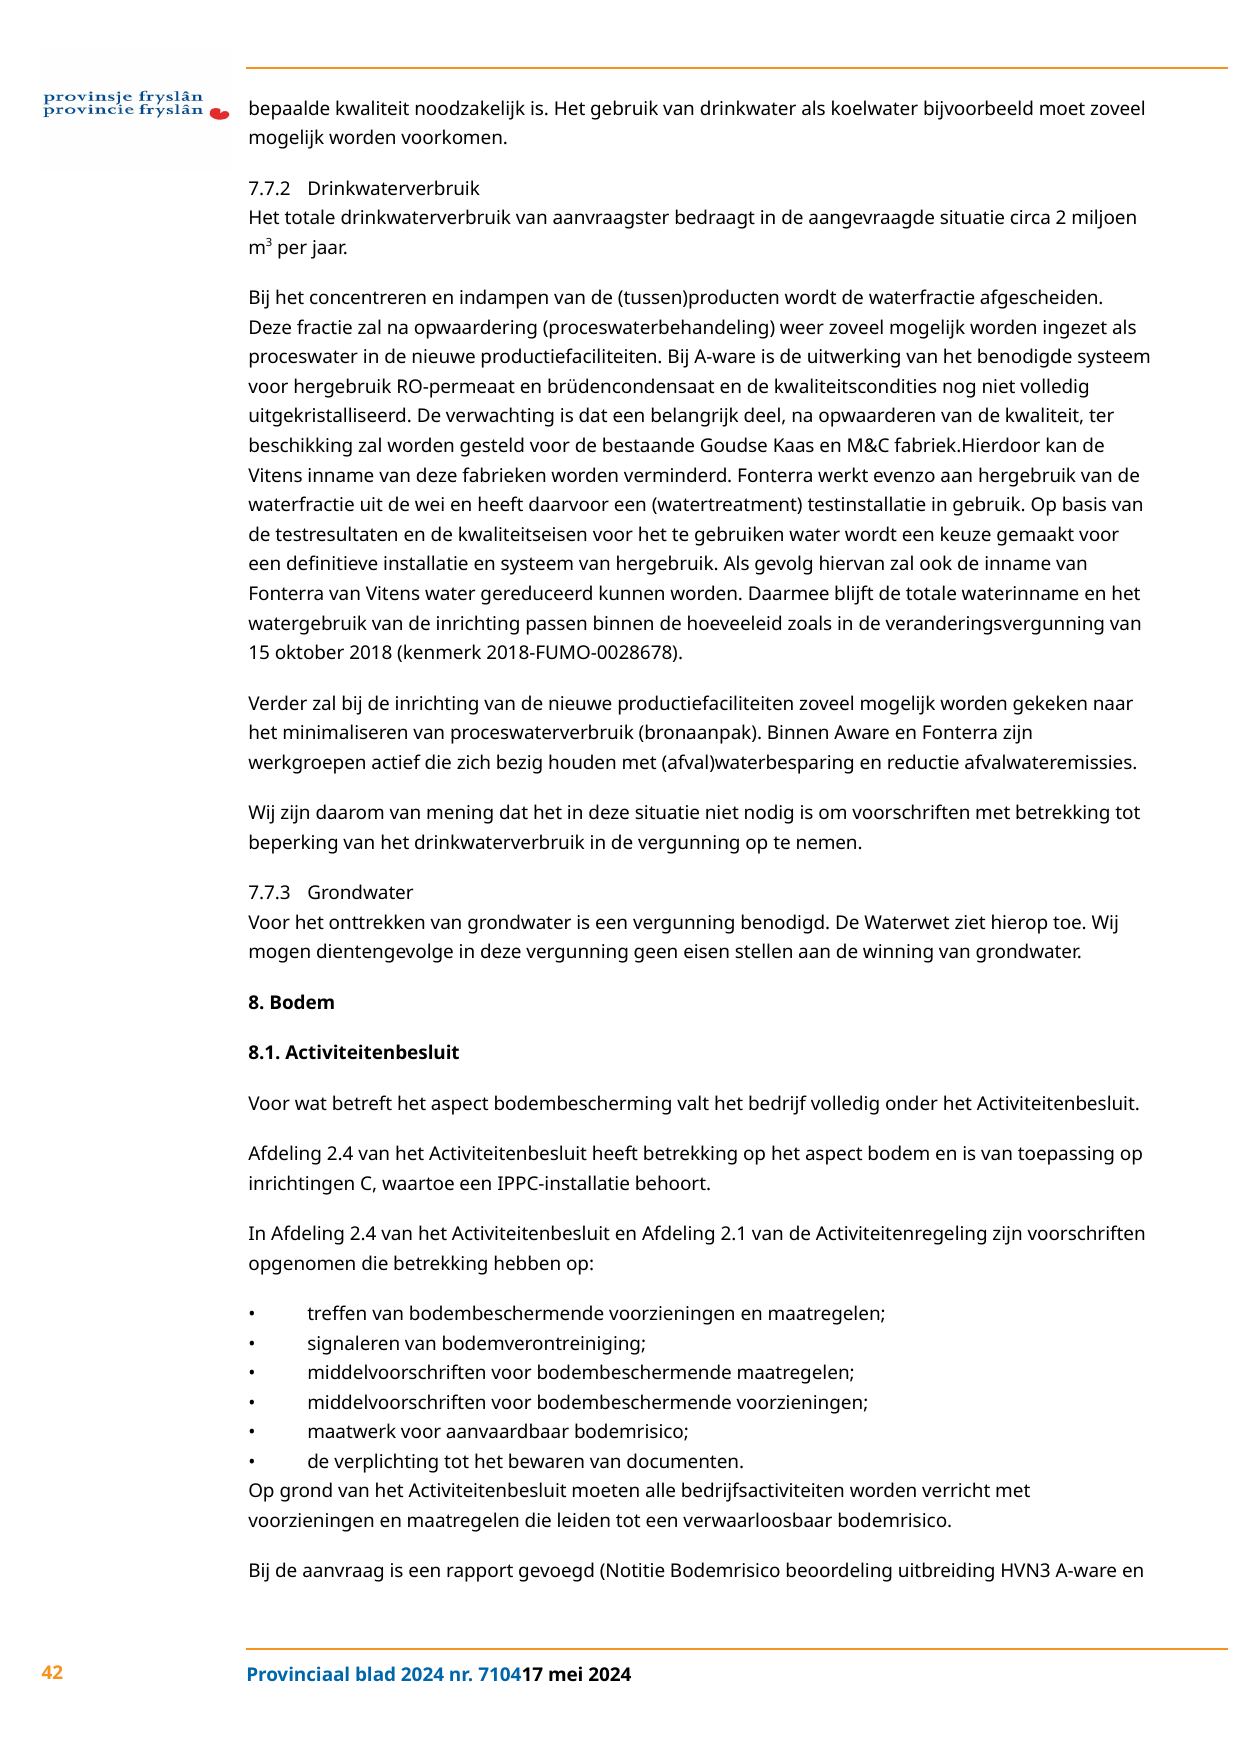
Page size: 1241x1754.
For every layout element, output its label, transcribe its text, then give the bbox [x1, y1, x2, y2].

text Bij de aanvraag is een rapport gevoegd (Notitie Bodemrisico beoordeling uitbreiding HVN3 A-ware en [248, 1558, 1152, 1583]
text Op grond van het Activiteitenbesluit moeten alle bedrijfsactiviteiten worden verricht met voorzieningen en maatregelen die leiden tot een verwaarloosbaar bodemrisico. [248, 1478, 1152, 1533]
list middelvoorschriften voor bodembeschermende voorzieningen; [248, 1389, 1152, 1415]
list maatwerk voor aanvaardbaar bodemrisico; [248, 1418, 1152, 1444]
text Voor het onttrekken van grondwater is een vergunning benodigd. De Waterwet ziet hierop toe. Wij mogen dientengevolge in deze vergunning geen eisen stellen aan de winning van grondwater. [248, 909, 1152, 964]
list treffen van bodembeschermende voorzieningen en maatregelen; [248, 1300, 1152, 1326]
text Het totale drinkwaterverbruik van aanvraagster bedraagt in de aangevraagde situatie circa 2 miljoen m3 per jaar. [248, 204, 1152, 260]
text Voor wat betreft het aspect bodembescherming valt het bedrijf volledig onder het Activiteitenbesluit. [248, 1090, 1152, 1116]
text Afdeling 2.4 van het Activiteitenbesluit heeft betrekking op het aspect bodem en is van toepassing op inrichtingen C, waartoe een IPPC-installatie behoort. [248, 1140, 1152, 1196]
list middelvoorschriften voor bodembeschermende maatregelen; [248, 1359, 1152, 1385]
list signaleren van bodemverontreiniging; [248, 1330, 1152, 1356]
text Bij het concentreren en indampen van de (tussen)producten wordt de waterfractie afgescheiden. Deze fractie zal na opwaardering (proceswaterbehandeling) weer zoveel mogelijk worden ingezet als proceswater in de nieuwe productiefaciliteiten. Bij A-ware is de uitwerking van het benodigde systeem voor hergebruik RO-permeaat en brüdencondensaat en de kwaliteitscondities nog niet volledig uitgekristalliseerd. De verwachting is dat een belangrijk deel, na opwaarderen van de kwaliteit, ter beschikking zal worden gesteld voor de bestaande Goudse Kaas en M&C fabriek.Hierdoor kan de Vitens inname van deze fabrieken worden verminderd. Fonterra werkt evenzo aan hergebruik van de waterfractie uit de wei en heeft daarvoor een (watertreatment) testinstallatie in gebruik. Op basis van de testresultaten en de kwaliteitseisen voor het te gebruiken water wordt een keuze gemaakt voor een definitieve installatie en systeem van hergebruik. Als gevolg hiervan zal ook de inname van Fonterra van Vitens water gereduceerd kunnen worden. Daarmee blijft de totale waterinname en het watergebruik van de inrichting passen binnen de hoeveeleid zoals in de veranderingsvergunning van 15 oktober 2018 (kenmerk 2018-FUMO-0028678). [248, 284, 1152, 665]
text In Afdeling 2.4 van het Activiteitenbesluit en Afdeling 2.1 van de Activiteitenregeling zijn voorschriften opgenomen die betrekking hebben op: [248, 1220, 1152, 1276]
list Drinkwaterverbruik [248, 175, 1152, 201]
text 8.1. Activiteitenbesluit [248, 1039, 1152, 1065]
list de verplichting tot het bewaren van documenten. [248, 1448, 1152, 1474]
text 8. Bodem [248, 989, 1152, 1015]
text Verder zal bij de inrichting van de nieuwe productiefaciliteiten zoveel mogelijk worden gekeken naar het minimaliseren van proceswaterverbruik (bronaanpak). Binnen Aware en Fonterra zijn werkgroepen actief die zich bezig houden met (afval)waterbesparing en reductie afvalwateremissies. [248, 690, 1152, 775]
text bepaalde kwaliteit noodzakelijk is. Het gebruik van drinkwater als koelwater bijvoorbeeld moet zoveel mogelijk worden voorkomen. [248, 95, 1152, 150]
list Grondwater [248, 879, 1152, 905]
picture [41, 47, 231, 172]
text Wij zijn daarom van mening dat het in deze situatie niet nodig is om voorschriften met betrekking tot beperking van het drinkwaterverbruik in de vergunning op te nemen. [248, 799, 1152, 855]
